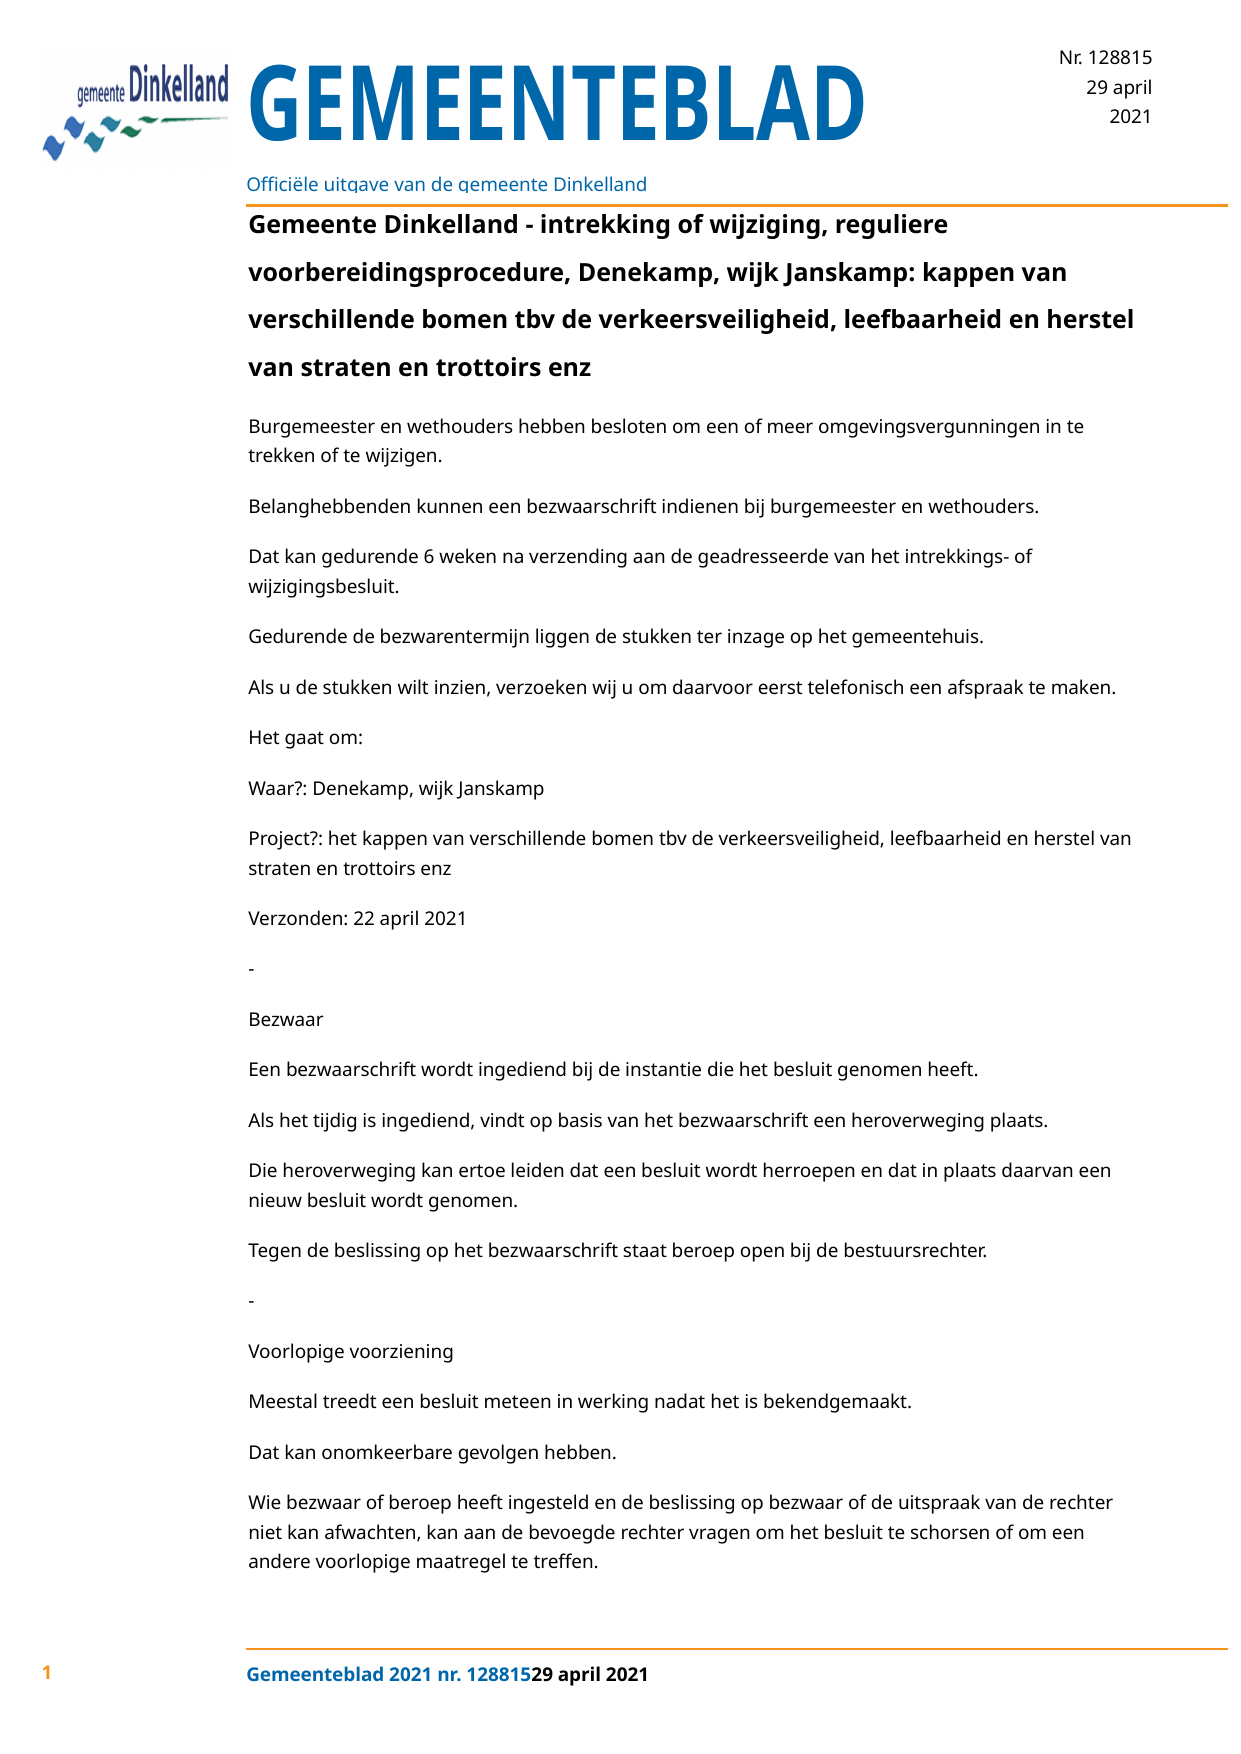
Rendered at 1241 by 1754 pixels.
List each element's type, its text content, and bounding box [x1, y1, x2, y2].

text - [248, 956, 1152, 981]
text Dat kan onomkeerbare gevolgen hebben. [248, 1439, 1152, 1465]
text Die heroverweging kan ertoe leiden dat een besluit wordt herroepen en dat in plaats daarvan een nieuw besluit wordt genomen. [248, 1157, 1152, 1213]
text Wie bezwaar of beroep heeft ingesteld en de beslissing op bezwaar of de uitspraak van de rechter niet kan afwachten, kan aan de bevoegde rechter vragen om het besluit te schorsen of om een andere voorlopige maatregel te treffen. [248, 1489, 1152, 1574]
text Voorlopige voorziening [248, 1338, 1152, 1364]
text Dat kan gedurende 6 weken na verzending aan de geadresseerde van het intrekkings- of wijzigingsbesluit. [248, 543, 1152, 599]
text Het gaat om: [248, 724, 1152, 750]
text - [248, 1288, 1152, 1313]
text Gedurende de bezwarentermijn liggen de stukken ter inzage op het gemeentehuis. [248, 623, 1152, 649]
text Meestal treedt een besluit meteen in werking nadat het is bekendgemaakt. [248, 1388, 1152, 1414]
text Burgemeester en wethouders hebben besloten om een of meer omgevingsvergunningen in te trekken of te wijzigen. [248, 413, 1152, 468]
text Project?: het kappen van verschillende bomen tbv de verkeersveiligheid, leefbaarheid en herstel van straten en trottoirs enz [248, 825, 1152, 881]
text Verzonden: 22 april 2021 [248, 905, 1152, 931]
text Een bezwaarschrift wordt ingediend bij de instantie die het besluit genomen heeft. [248, 1056, 1152, 1082]
text Bezwaar [248, 1006, 1152, 1032]
text Gemeente Dinkelland - intrekking of wijziging, reguliere voorbereidingsprocedure, Denekamp, wijk Janskamp: kappen van verschillende bomen tbv de verkeersveiligheid, leefbaarheid en herstel van straten en trottoirs enz [248, 207, 1152, 384]
text Als het tijdig is ingediend, vindt op basis van het bezwaarschrift een heroverweging plaats. [248, 1107, 1152, 1133]
text Belanghebbenden kunnen een bezwaarschrift indienen bij burgemeester en wethouders. [248, 493, 1152, 519]
text Tegen de beslissing op het bezwaarschrift staat beroep open bij de bestuursrechter. [248, 1237, 1152, 1263]
picture [41, 47, 231, 172]
text Waar?: Denekamp, wijk Janskamp [248, 775, 1152, 801]
text Als u de stukken wilt inzien, verzoeken wij u om daarvoor eerst telefonisch een afspraak te maken. [248, 674, 1152, 700]
